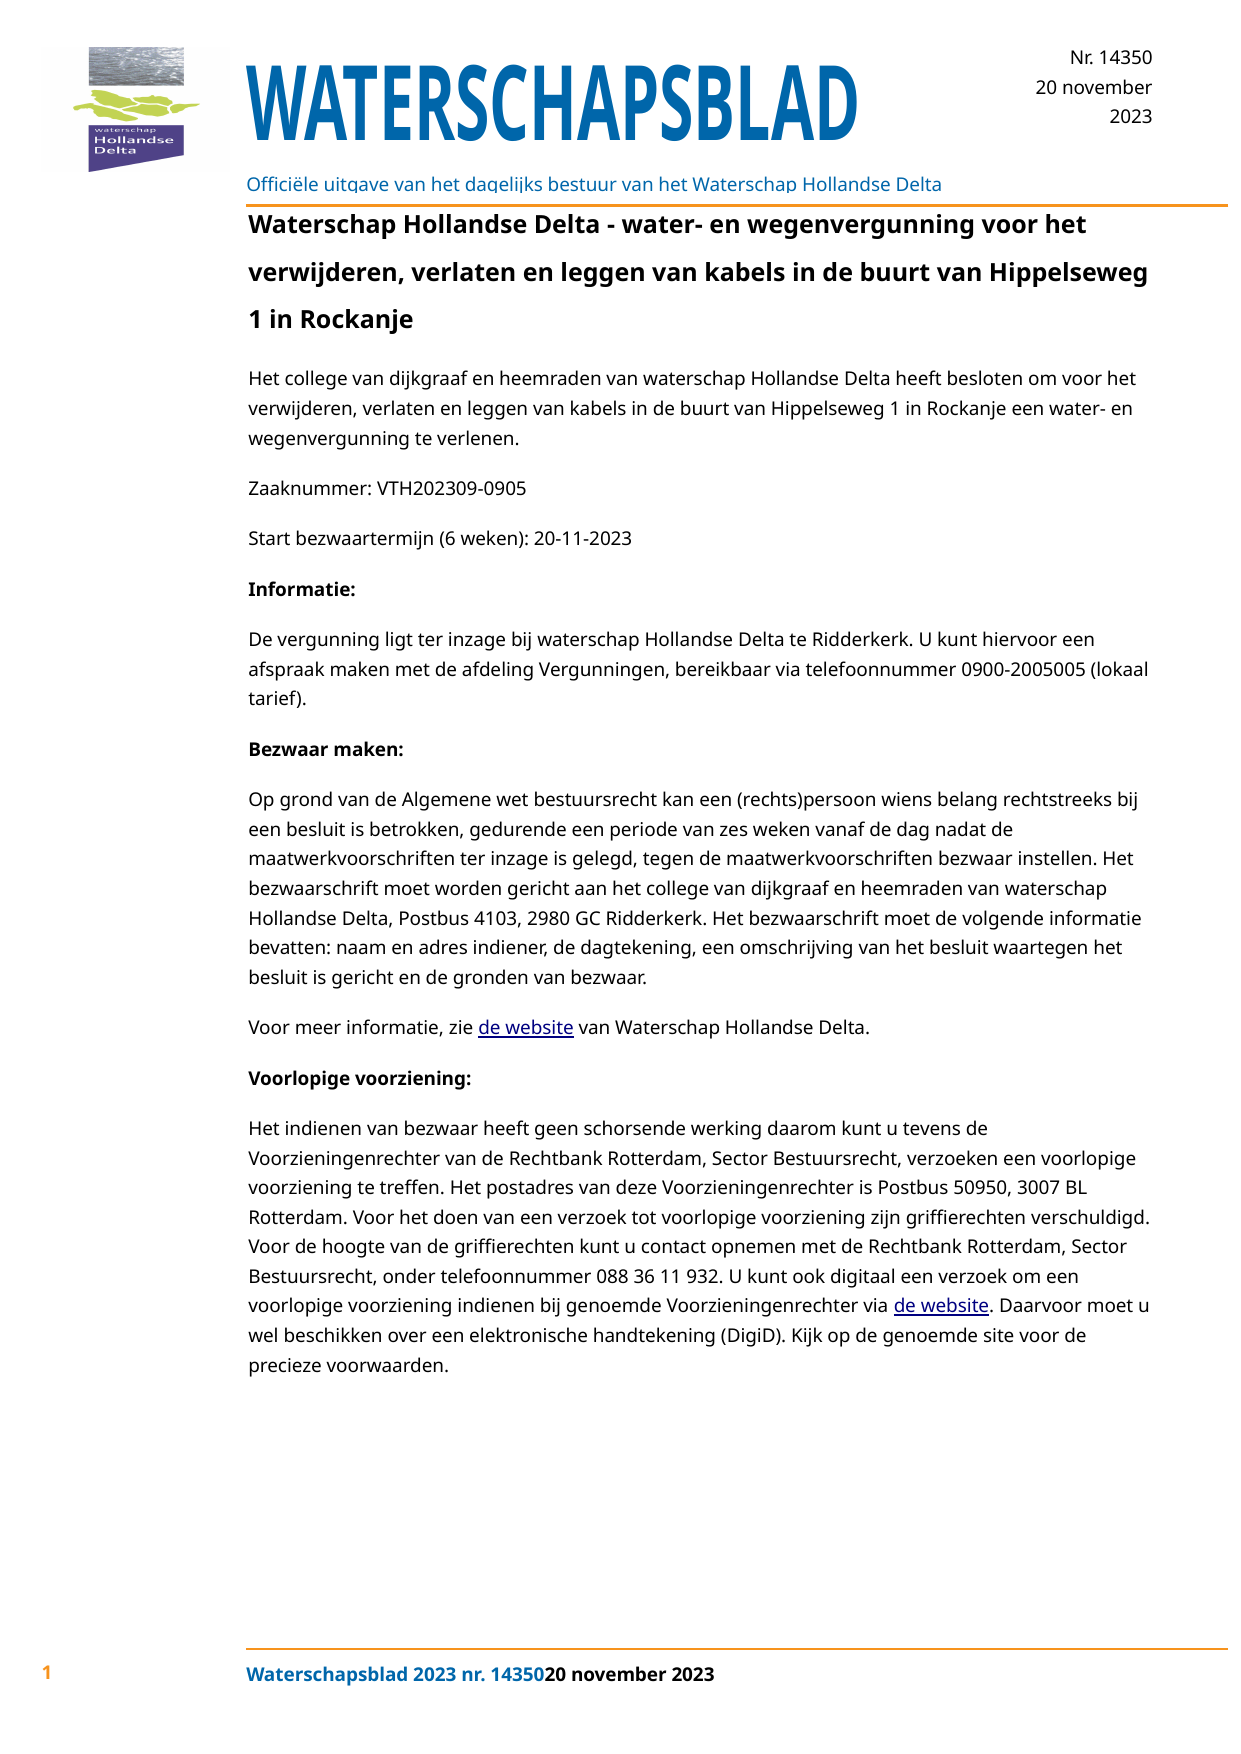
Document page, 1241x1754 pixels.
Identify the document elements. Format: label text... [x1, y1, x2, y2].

text Voorlopige voorziening: [248, 1065, 1152, 1090]
text Op grond van de Algemene wet bestuursrecht kan een (rechts)persoon wiens belang rechtstreeks bij een besluit is betrokken, gedurende een periode van zes weken vanaf de dag nadat de maatwerkvoorschriften ter inzage is gelegd, tegen de maatwerkvoorschriften bezwaar instellen. Het bezwaarschrift moet worden gericht aan het college van dijkgraaf en heemraden van waterschap Hollandse Delta, Postbus 4103, 2980 GC Ridderkerk. Het bezwaarschrift moet de volgende informatie bevatten: naam en adres indiener, de dagtekening, een omschrijving van het besluit waartegen het besluit is gericht en de gronden van bezwaar. [248, 786, 1152, 989]
text Informatie: [248, 576, 1152, 602]
text Het college van dijkgraaf en heemraden van waterschap Hollandse Delta heeft besloten om voor het verwijderen, verlaten en leggen van kabels in de buurt van Hippelseweg 1 in Rockanje een water- en wegenvergunning te verlenen. [248, 366, 1152, 450]
text Voor meer informatie, zie de website van Waterschap Hollandse Delta. [248, 1014, 1152, 1040]
text Zaaknummer: VTH202309-0905 [248, 475, 1152, 501]
text De vergunning ligt ter inzage bij waterschap Hollandse Delta te Ridderkerk. U kunt hiervoor een afspraak maken met de afdeling Vergunningen, bereikbaar via telefoonnummer 0900-2005005 (lokaal tarief). [248, 626, 1152, 711]
text Het indienen van bezwaar heeft geen schorsende werking daarom kunt u tevens de Voorzieningenrechter van de Rechtbank Rotterdam, Sector Bestuursrecht, verzoeken een voorlopige voorziening te treffen. Het postadres van deze Voorzieningenrechter is Postbus 50950, 3007 BL Rotterdam. Voor het doen van een verzoek tot voorlopige voorziening zijn griffierechten verschuldigd. Voor de hoogte van de griffierechten kunt u contact opnemen met de Rechtbank Rotterdam, Sector Bestuursrecht, onder telefoonnummer 088 36 11 932. U kunt ook digitaal een verzoek om een voorlopige voorziening indienen bij genoemde Voorzieningenrechter via de website. Daarvoor moet u wel beschikken over een elektronische handtekening (DigiD). Kijk op de genoemde site voor de precieze voorwaarden. [248, 1115, 1152, 1377]
text Waterschap Hollandse Delta - water- en wegenvergunning voor het verwijderen, verlaten en leggen van kabels in de buurt van Hippelseweg 1 in Rockanje [248, 207, 1152, 336]
picture [41, 47, 231, 172]
text Start bezwaartermijn (6 weken): 20-11-2023 [248, 526, 1152, 551]
text Bezwaar maken: [248, 736, 1152, 762]
